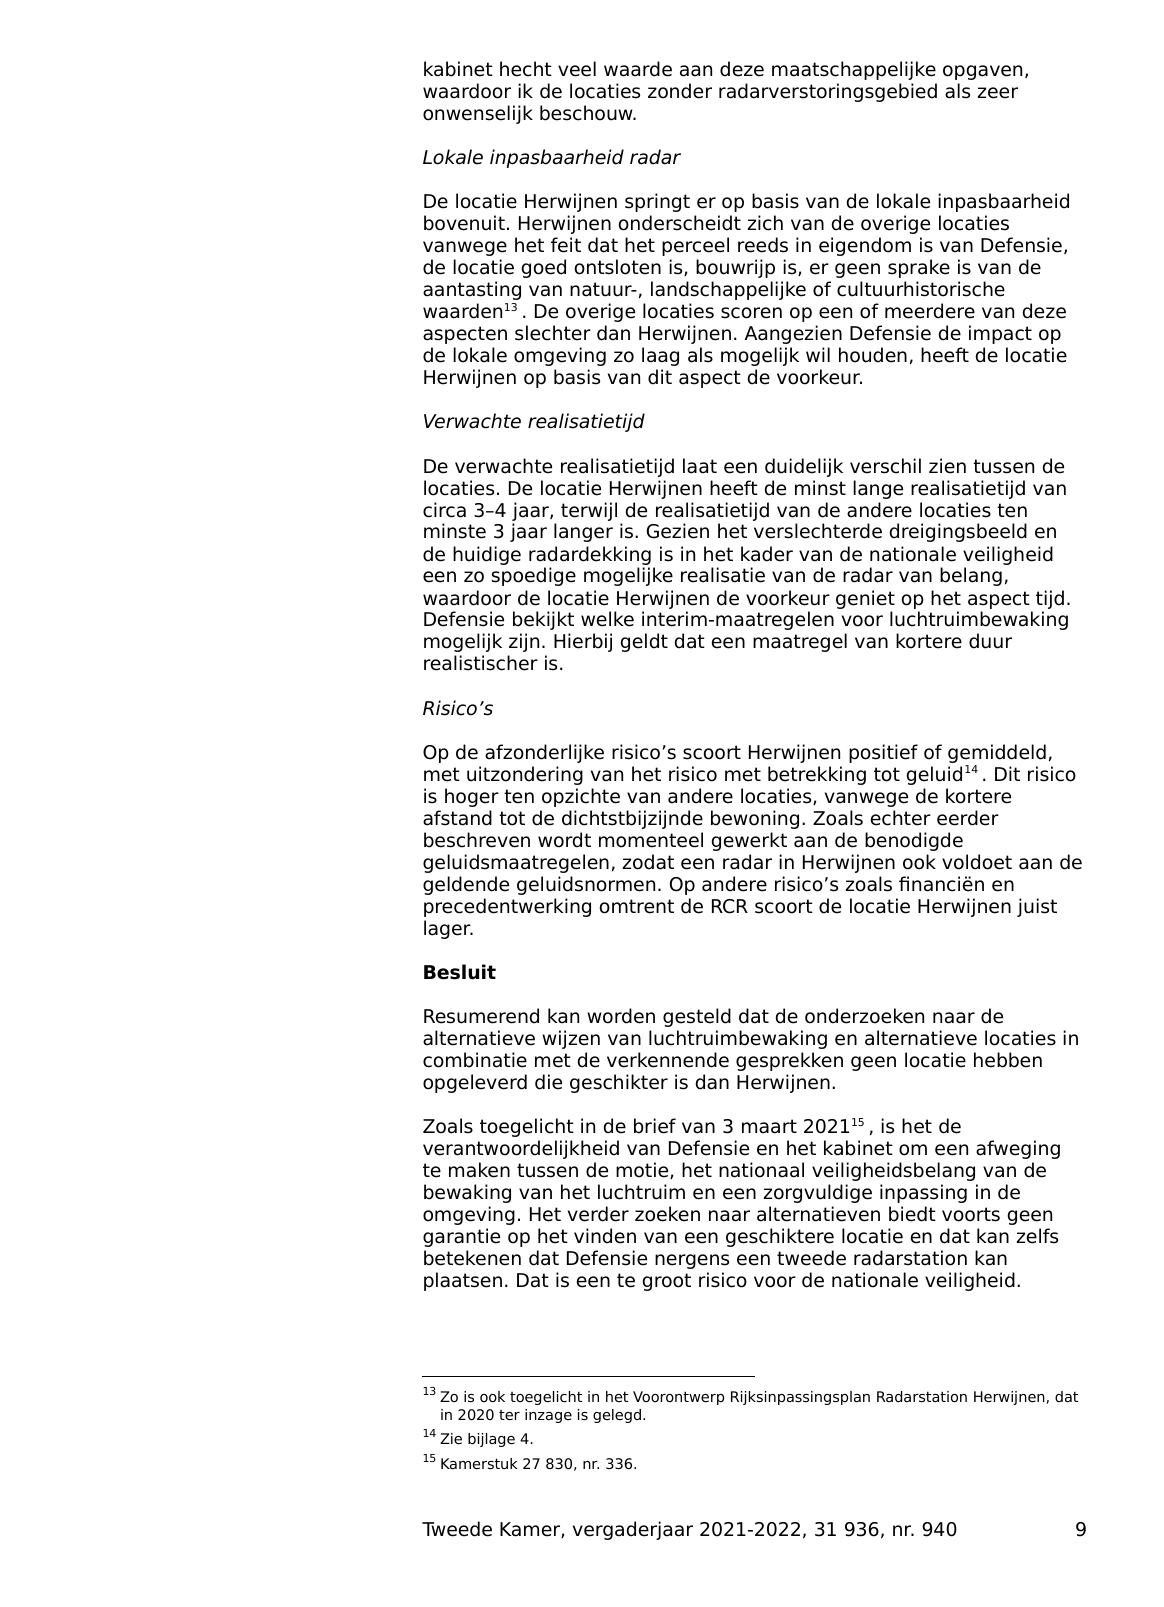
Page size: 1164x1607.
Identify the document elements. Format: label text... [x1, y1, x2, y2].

subtitle Risico’s [422, 697, 1087, 719]
text Zoals toegelicht in de brief van 3 maart 2021, is het de verantwoordelijkheid van Defensie en het kabinet om een afweging te maken tussen de motie, het nationaal veiligheidsbelang van de bewaking van het luchtruim en een zorgvuldige inpassing in de omgeving. Het verder zoeken naar alternatieven biedt voorts geen garantie op het vinden van een geschiktere locatie en dat kan zelfs betekenen dat Defensie nergens een tweede radarstation kan plaatsen. Dat is een te groot risico voor de nationale veiligheid. [422, 1116, 1087, 1292]
subtitle Verwachte realisatietijd [422, 411, 1087, 433]
text Zo is ook toegelicht in het Voorontwerp Rijksinpassingsplan Radarstation Herwijnen, dat in 2020 ter inzage is gelegd. [422, 1385, 1087, 1424]
text Op de afzonderlijke risico’s scoort Herwijnen positief of gemiddeld, met uitzondering van het risico met betrekking tot geluid. Dit risico is hoger ten opzichte van andere locaties, vanwege de kortere afstand tot de dichtstbijzijnde bewoning. Zoals echter eerder beschreven wordt momenteel gewerkt aan de benodigde geluidsmaatregelen, zodat een radar in Herwijnen ook voldoet aan de geldende geluidsnormen. Op andere risico’s zoals financiën en precedentwerking omtrent de RCR scoort de locatie Herwijnen juist lager. [422, 742, 1087, 939]
text Kamerstuk 27 830, nr. 336. [422, 1452, 1087, 1474]
subtitle Lokale inpasbaarheid radar [422, 147, 1087, 169]
text kabinet hecht veel waarde aan deze maatschappelijke opgaven, waardoor ik de locaties zonder radarverstoringsgebied als zeer onwenselijk beschouw. [422, 59, 1087, 125]
text De verwachte realisatietijd laat een duidelijk verschil zien tussen de locaties. De locatie Herwijnen heeft de minst lange realisatietijd van circa 3–4 jaar, terwijl de realisatietijd van de andere locaties ten minste 3 jaar langer is. Gezien het verslechterde dreigingsbeeld en de huidige radardekking is in het kader van de nationale veiligheid een zo spoedige mogelijke realisatie van de radar van belang, waardoor de locatie Herwijnen de voorkeur geniet op het aspect tijd. Defensie bekijkt welke interim-maatregelen voor luchtruimbewaking mogelijk zijn. Hierbij geldt dat een maatregel van kortere duur realistischer is. [422, 456, 1087, 675]
text Zie bijlage 4. [422, 1427, 1087, 1449]
text Resumerend kan worden gesteld dat de onderzoeken naar de alternatieve wijzen van luchtruimbewaking en alternatieve locaties in combinatie met de verkennende gesprekken geen locatie hebben opgeleverd die geschikter is dan Herwijnen. [422, 1006, 1087, 1094]
text De locatie Herwijnen springt er op basis van de lokale inpasbaarheid bovenuit. Herwijnen onderscheidt zich van de overige locaties vanwege het feit dat het perceel reeds in eigendom is van Defensie, de locatie goed ontsloten is, bouwrijp is, er geen sprake is van de aantasting van natuur-, landschappelijke of cultuurhistorische waarden. De overige locaties scoren op een of meerdere van deze aspecten slechter dan Herwijnen. Aangezien Defensie de impact op de lokale omgeving zo laag als mogelijk wil houden, heeft de locatie Herwijnen op basis van dit aspect de voorkeur. [422, 191, 1087, 389]
subtitle Besluit [422, 962, 1087, 984]
